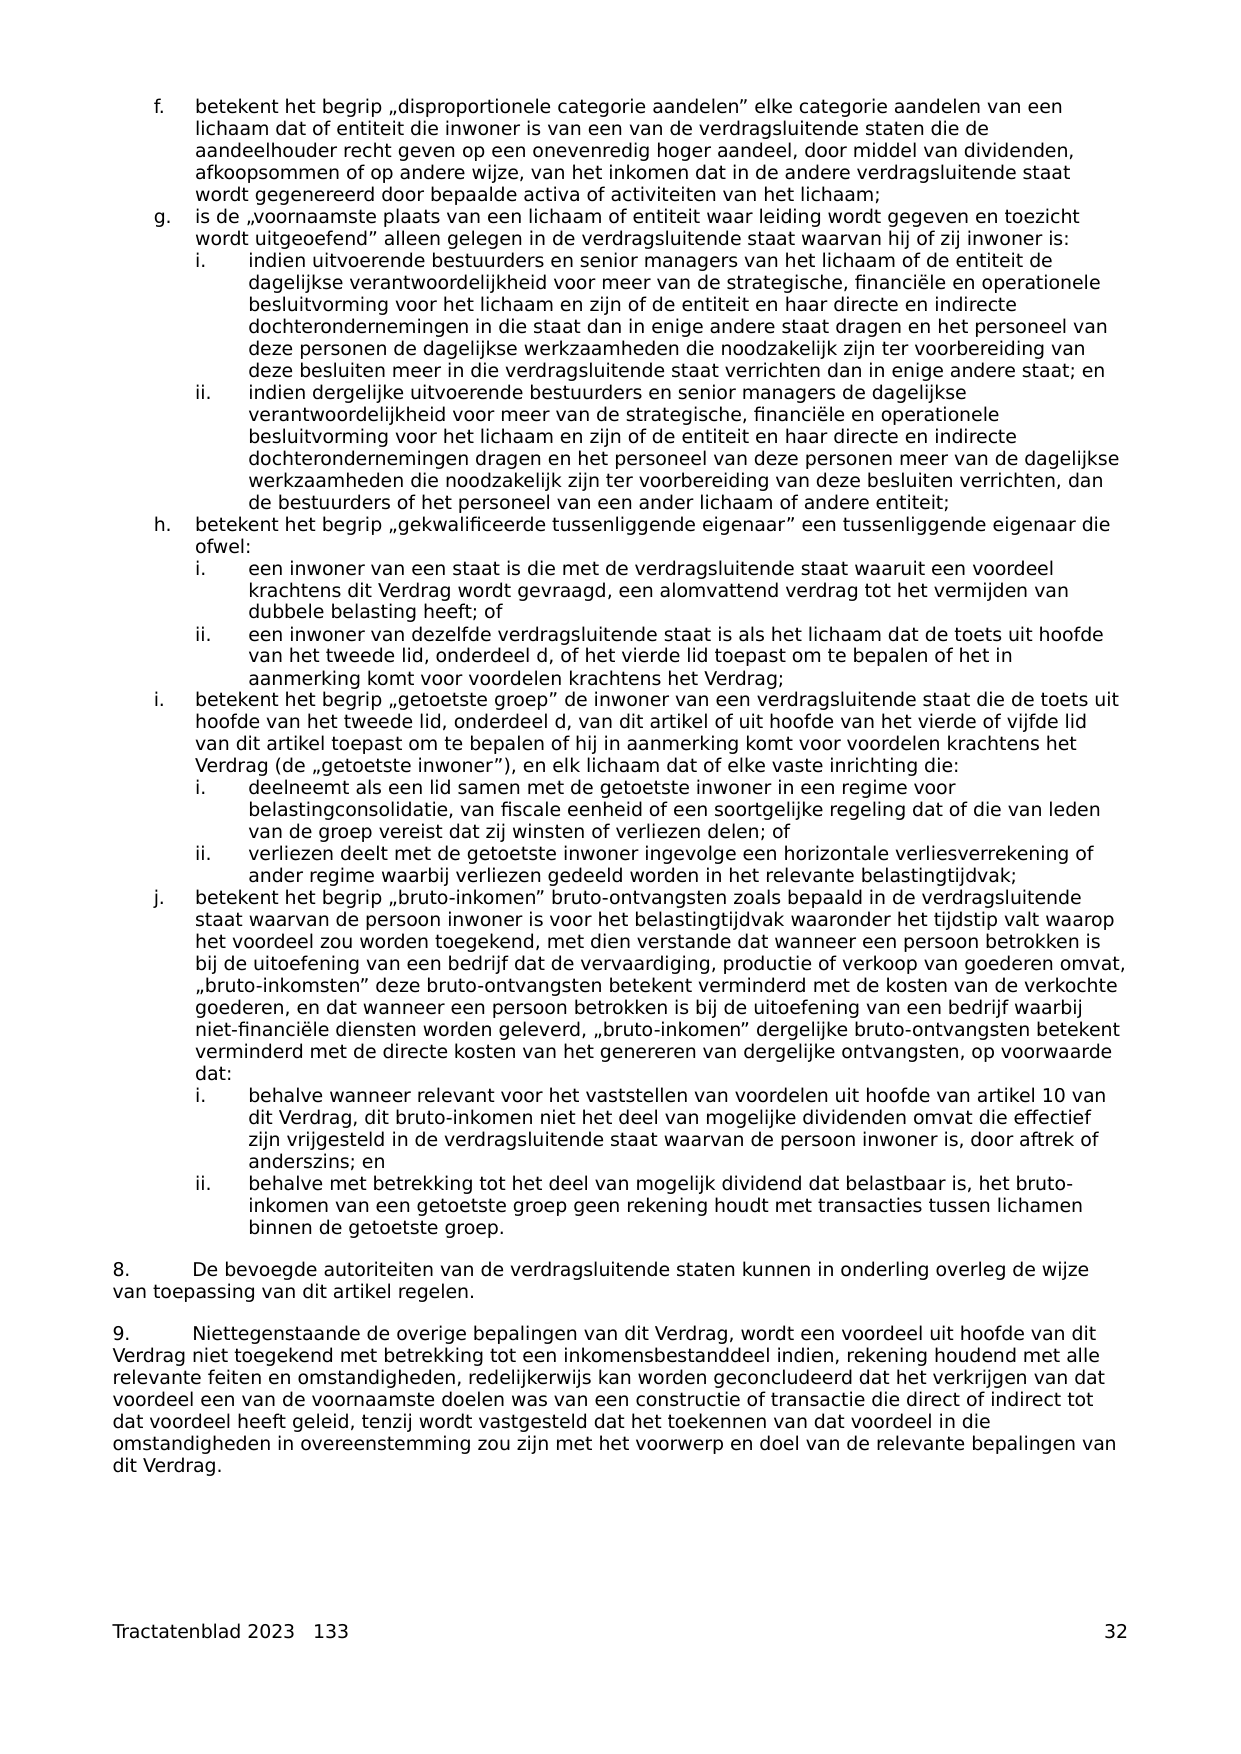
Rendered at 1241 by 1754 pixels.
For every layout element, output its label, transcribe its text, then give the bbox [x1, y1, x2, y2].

text ii. verliezen deelt met de getoetste inwoner ingevolge een horizontale verliesverrekening of ander regime waarbij verliezen gedeeld worden in het relevante belastingtijdvak; [195, 843, 1128, 887]
text h. betekent het begrip „gekwalificeerde tussenliggende eigenaar” een tussenliggende eigenaar die ofwel: [153, 513, 1128, 557]
text g. is de „voornaamste plaats van een lichaam of entiteit waar leiding wordt gegeven en toezicht wordt uitgeoefend” alleen gelegen in de verdragsluitende staat waarvan hij of zij inwoner is: [153, 206, 1128, 250]
text ii. behalve met betrekking tot het deel van mogelijk dividend dat belastbaar is, het bruto-inkomen van een getoetste groep geen rekening houdt met transacties tussen lichamen binnen de getoetste groep. [195, 1173, 1128, 1239]
text i. een inwoner van een staat is die met de verdragsluitende staat waaruit een voordeel krachtens dit Verdrag wordt gevraagd, een alomvattend verdrag tot het vermijden van dubbele belasting heeft; of [195, 557, 1128, 623]
text i. betekent het begrip „getoetste groep” de inwoner van een verdragsluitende staat die de toets uit hoofde van het tweede lid, onderdeel d, van dit artikel of uit hoofde van het vierde of vijfde lid van dit artikel toepast om te bepalen of hij in aanmerking komt voor voordelen krachtens het Verdrag (de „getoetste inwoner”), en elk lichaam dat of elke vaste inrichting die: [153, 689, 1128, 777]
text i. deelneemt als een lid samen met de getoetste inwoner in een regime voor belastingconsolidatie, van fiscale eenheid of een soortgelijke regeling dat of die van leden van de groep vereist dat zij winsten of verliezen delen; of [195, 777, 1128, 843]
text f. betekent het begrip „disproportionele categorie aandelen” elke categorie aandelen van een lichaam dat of entiteit die inwoner is van een van de verdragsluitende staten die de aandeelhouder recht geven op een onevenredig hoger aandeel, door middel van dividenden, afkoopsommen of op andere wijze, van het inkomen dat in de andere verdragsluitende staat wordt gegenereerd door bepaalde activa of activiteiten van het lichaam; [153, 96, 1128, 206]
text 9. Niettegenstaande de overige bepalingen van dit Verdrag, wordt een voordeel uit hoofde van dit Verdrag niet toegekend met betrekking tot een inkomensbestanddeel indien, rekening houdend met alle relevante feiten en omstandigheden, redelijkerwijs kan worden geconcludeerd dat het verkrijgen van dat voordeel een van de voornaamste doelen was van een constructie of transactie die direct of indirect tot dat voordeel heeft geleid, tenzij wordt vastgesteld dat het toekennen van dat voordeel in die omstandigheden in overeenstemming zou zijn met het voorwerp en doel van de relevante bepalingen van dit Verdrag. [112, 1323, 1128, 1477]
text 8. De bevoegde autoriteiten van de verdragsluitende staten kunnen in onderling overleg de wijze van toepassing van dit artikel regelen. [112, 1259, 1128, 1303]
text ii. een inwoner van dezelfde verdragsluitende staat is als het lichaam dat de toets uit hoofde van het tweede lid, onderdeel d, of het vierde lid toepast om te bepalen of het in aanmerking komt voor voordelen krachtens het Verdrag; [195, 623, 1128, 689]
text ii. indien dergelijke uitvoerende bestuurders en senior managers de dagelijkse verantwoordelijkheid voor meer van de strategische, financiële en operationele besluitvorming voor het lichaam en zijn of de entiteit en haar directe en indirecte dochterondernemingen dragen en het personeel van deze personen meer van de dagelijkse werkzaamheden die noodzakelijk zijn ter voorbereiding van deze besluiten verrichten, dan de bestuurders of het personeel van een ander lichaam of andere entiteit; [195, 382, 1128, 513]
text j. betekent het begrip „bruto-inkomen” bruto-ontvangsten zoals bepaald in de verdragsluitende staat waarvan de persoon inwoner is voor het belastingtijdvak waaronder het tijdstip valt waarop het voordeel zou worden toegekend, met dien verstande dat wanneer een persoon betrokken is bij de uitoefening van een bedrijf dat de vervaardiging, productie of verkoop van goederen omvat, „bruto-inkomsten” deze bruto-ontvangsten betekent verminderd met de kosten van de verkochte goederen, en dat wanneer een persoon betrokken is bij de uitoefening van een bedrijf waarbij niet-financiële diensten worden geleverd, „bruto-inkomen” dergelijke bruto-ontvangsten betekent verminderd met de directe kosten van het genereren van dergelijke ontvangsten, op voorwaarde dat: [153, 887, 1128, 1085]
text i. behalve wanneer relevant voor het vaststellen van voordelen uit hoofde van artikel 10 van dit Verdrag, dit bruto-inkomen niet het deel van mogelijke dividenden omvat die effectief zijn vrijgesteld in de verdragsluitende staat waarvan de persoon inwoner is, door aftrek of anderszins; en [195, 1085, 1128, 1173]
text i. indien uitvoerende bestuurders en senior managers van het lichaam of de entiteit de dagelijkse verantwoordelijkheid voor meer van de strategische, financiële en operationele besluitvorming voor het lichaam en zijn of de entiteit en haar directe en indirecte dochterondernemingen in die staat dan in enige andere staat dragen en het personeel van deze personen de dagelijkse werkzaamheden die noodzakelijk zijn ter voorbereiding van deze besluiten meer in die verdragsluitende staat verrichten dan in enige andere staat; en [195, 250, 1128, 382]
